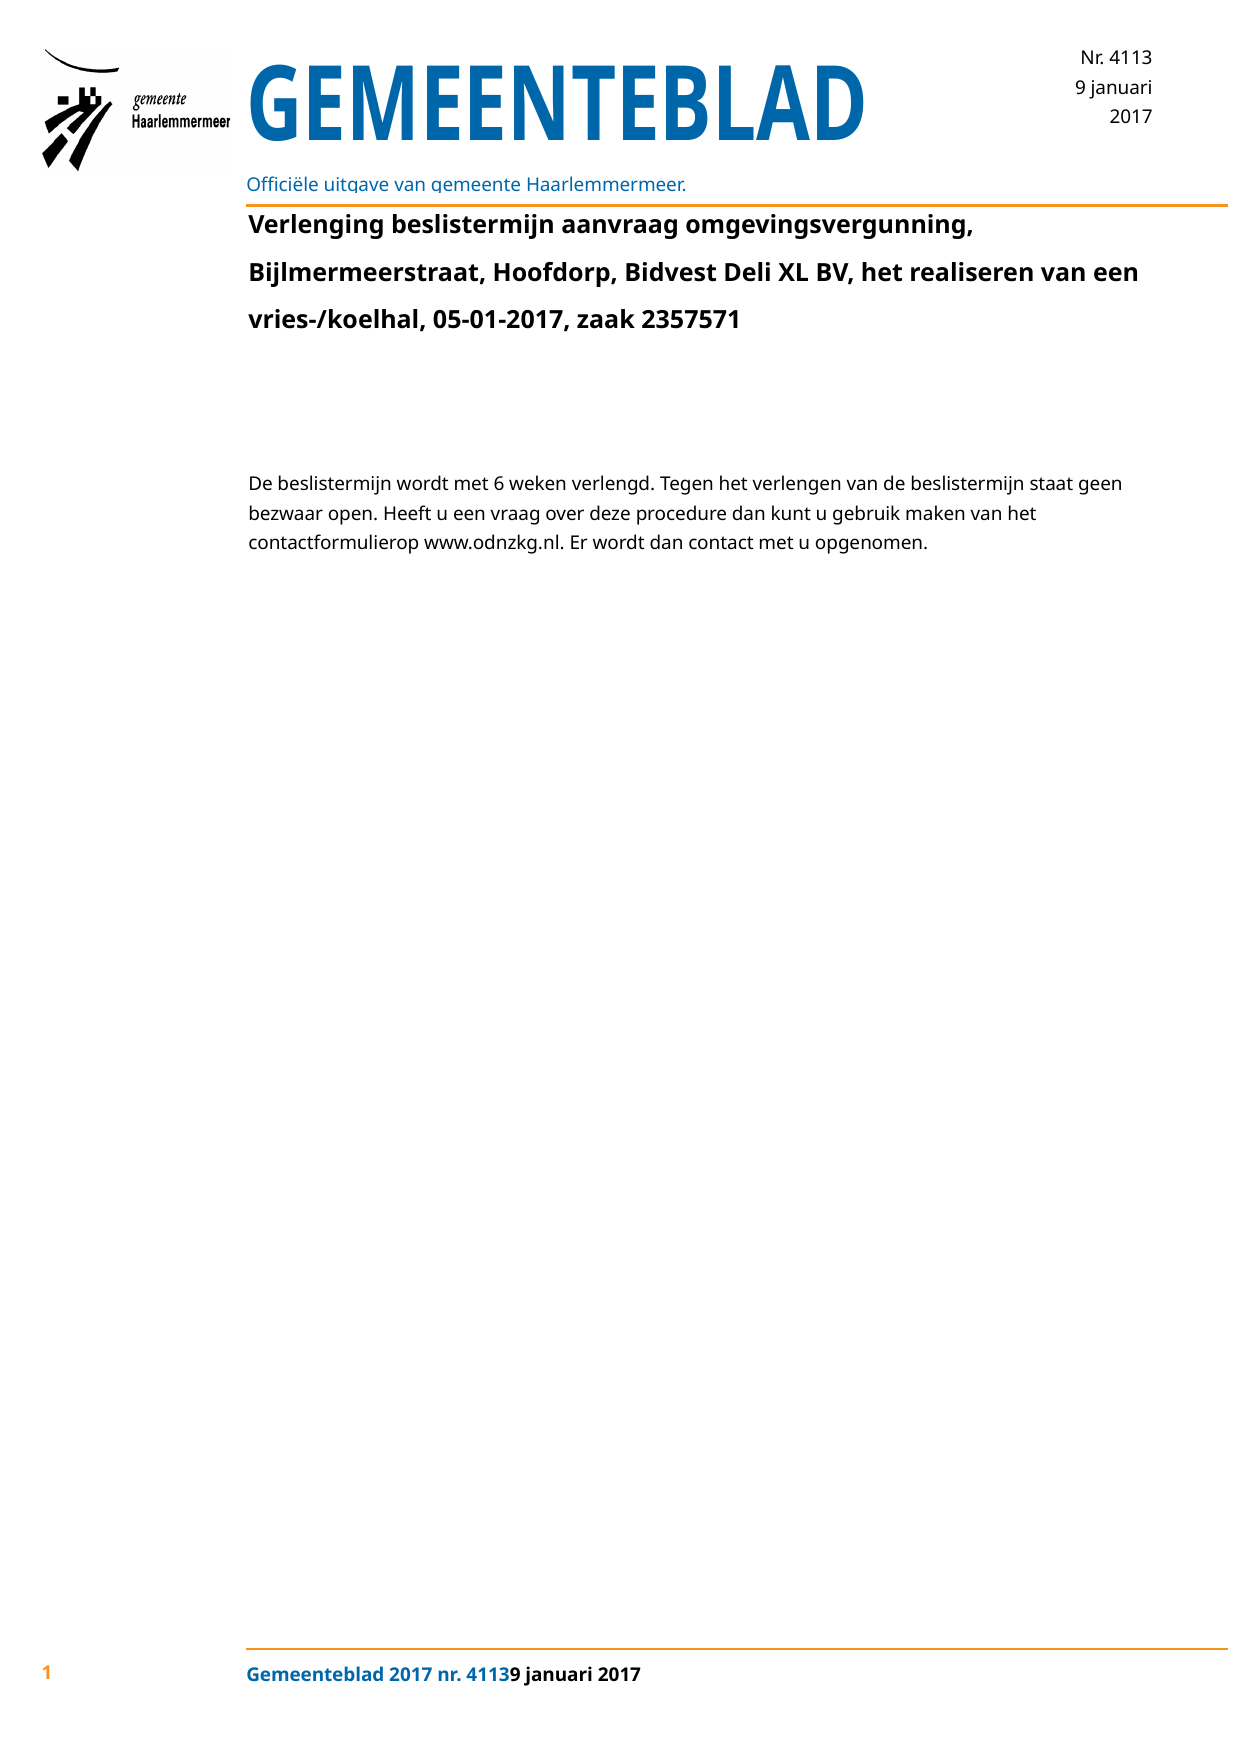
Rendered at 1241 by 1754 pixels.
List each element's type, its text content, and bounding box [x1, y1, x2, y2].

picture [41, 47, 231, 172]
text Verlenging beslistermijn aanvraag omgevingsvergunning, Bijlmermeerstraat, Hoofdorp, Bidvest Deli XL BV, het realiseren van een vries-/koelhal, 05-01-2017, zaak 2357571 [248, 207, 1152, 336]
text De beslistermijn wordt met 6 weken verlengd. Tegen het verlengen van de beslistermijn staat geen bezwaar open. Heeft u een vraag over deze procedure dan kunt u gebruik maken van het contactformulierop www.odnzkg.nl. Er wordt dan contact met u opgenomen. [248, 470, 1152, 555]
